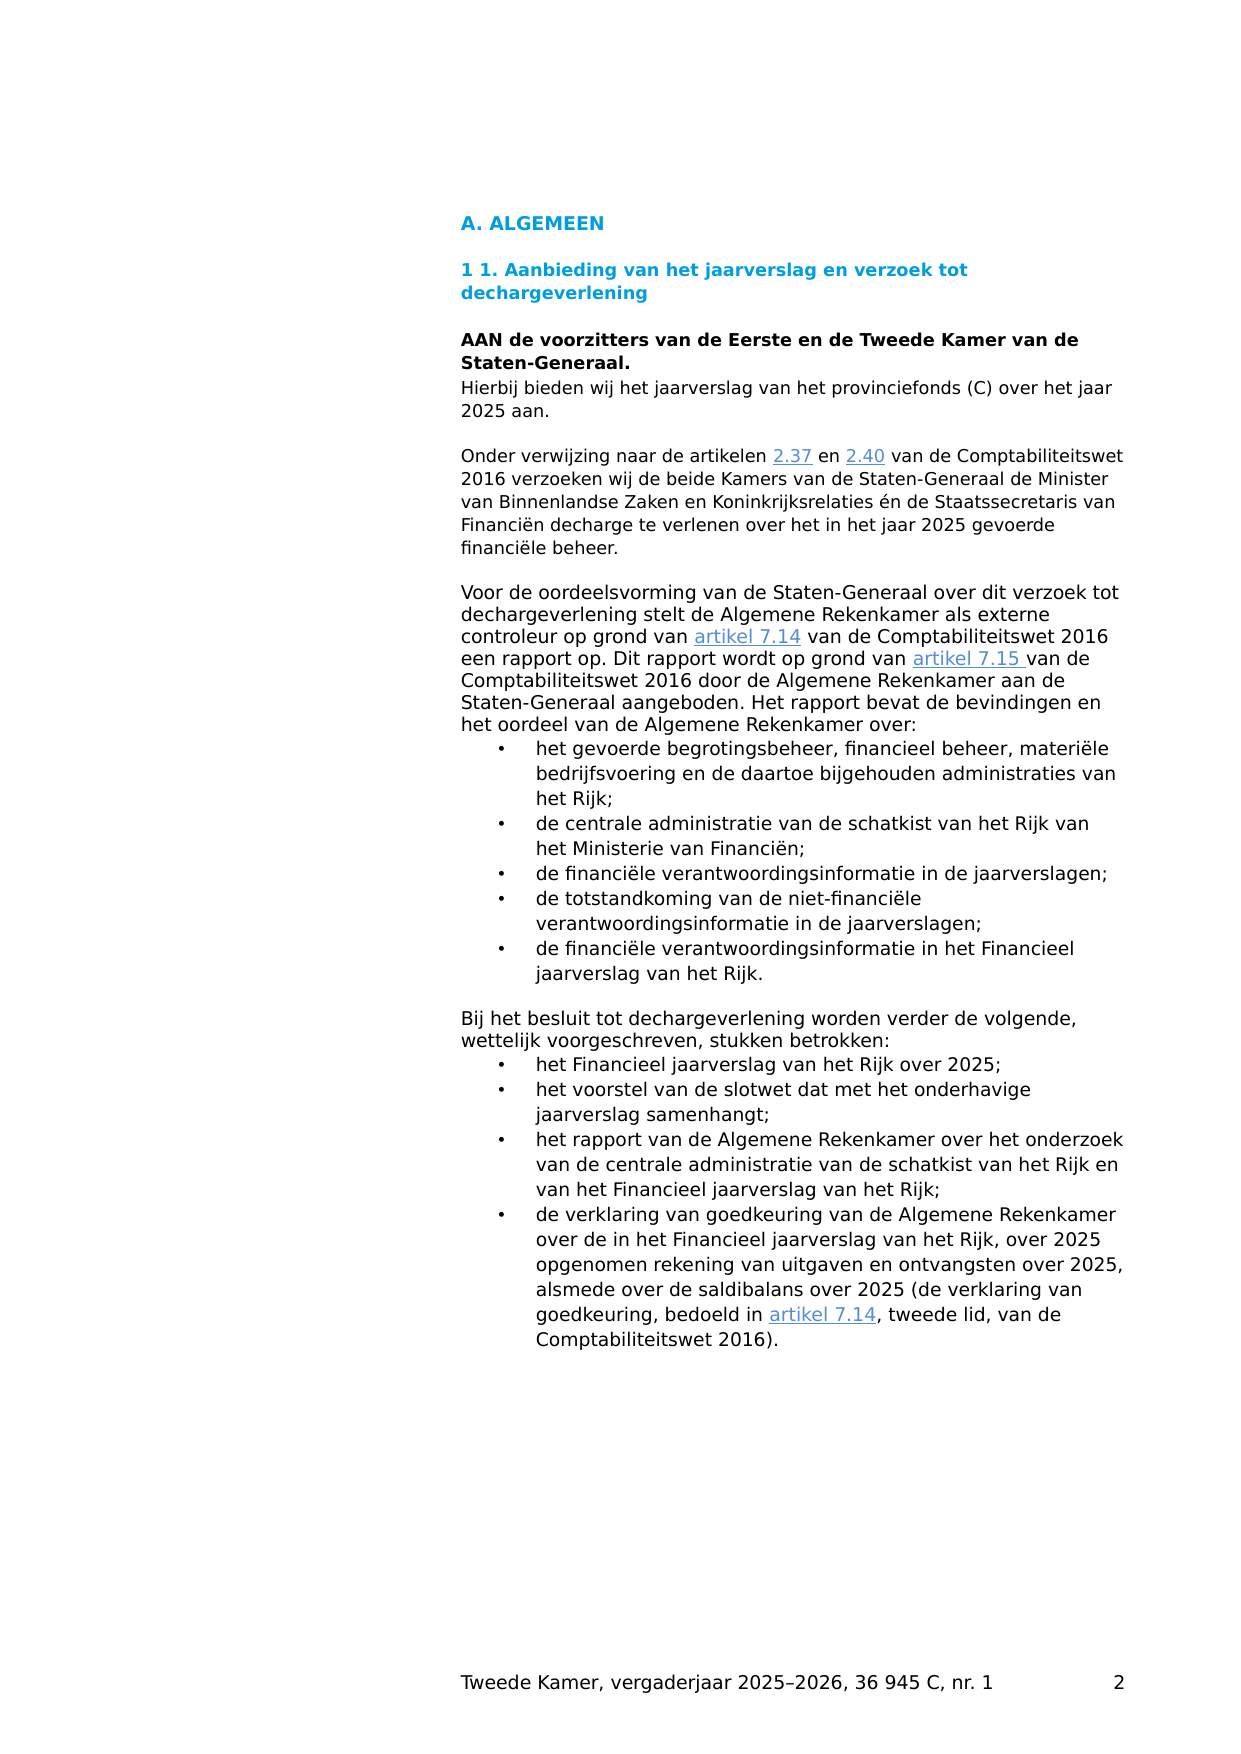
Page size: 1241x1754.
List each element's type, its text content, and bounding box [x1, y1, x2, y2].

list de financiële verantwoordingsinformatie in de jaarverslagen; [498, 861, 1125, 886]
list de centrale administratie van de schatkist van het Rijk van het Ministerie van Financiën; [498, 811, 1125, 861]
list de financiële verantwoordingsinformatie in het Financieel jaarverslag van het Rijk. [498, 936, 1125, 986]
text Voor de oordeelsvorming van de Staten-Generaal over dit verzoek tot dechargeverlening stelt de Algemene Rekenkamer als externe controleur op grond van artikel 7.14 van de Comptabiliteitswet 2016 een rapport op. Dit rapport wordt op grond van artikel 7.15 van de Comptabiliteitswet 2016 door de Algemene Rekenkamer aan de Staten-Generaal aangeboden. Het rapport bevat de bevindingen en het oordeel van de Algemene Rekenkamer over: [461, 582, 1125, 736]
text Onder verwijzing naar de artikelen 2.37 en 2.40 van de Comptabiliteitswet 2016 verzoeken wij de beide Kamers van de Staten-Generaal de Minister van Binnenlandse Zaken en Koninkrijksrelaties én de Staatssecretaris van Financiën decharge te verlenen over het in het jaar 2025 gevoerde financiële beheer. [461, 444, 1125, 559]
text AAN de voorzitters van de Eerste en de Tweede Kamer van de Staten-Generaal. [461, 328, 1125, 374]
list het Financieel jaarverslag van het Rijk over 2025; [498, 1052, 1125, 1077]
title A. Algemeen [461, 213, 1125, 235]
list de verklaring van goedkeuring van de Algemene Rekenkamer over de in het Financieel jaarverslag van het Rijk, over 2025 opgenomen rekening van uitgaven en ontvangsten over 2025, alsmede over de saldibalans over 2025 (de verklaring van goedkeuring, bedoeld in artikel 7.14, tweede lid, van de Comptabiliteitswet 2016). [498, 1202, 1125, 1352]
text Bij het besluit tot dechargeverlening worden verder de volgende, wettelijk voorgeschreven, stukken betrokken: [461, 1008, 1125, 1052]
list de totstandkoming van de niet-financiële verantwoordingsinformatie in de jaarverslagen; [498, 886, 1125, 936]
title 1 1. Aanbieding van het jaarverslag en verzoek tot dechargeverlening [461, 258, 1125, 304]
text Hierbij bieden wij het jaarverslag van het provinciefonds (C) over het jaar 2025 aan. [461, 376, 1125, 422]
list het voorstel van de slotwet dat met het onderhavige jaarverslag samenhangt; [498, 1077, 1125, 1127]
list het rapport van de Algemene Rekenkamer over het onderzoek van de centrale administratie van de schatkist van het Rijk en van het Financieel jaarverslag van het Rijk; [498, 1127, 1125, 1202]
list het gevoerde begrotingsbeheer, financieel beheer, materiële bedrijfsvoering en de daartoe bijgehouden administraties van het Rijk; [498, 736, 1125, 811]
